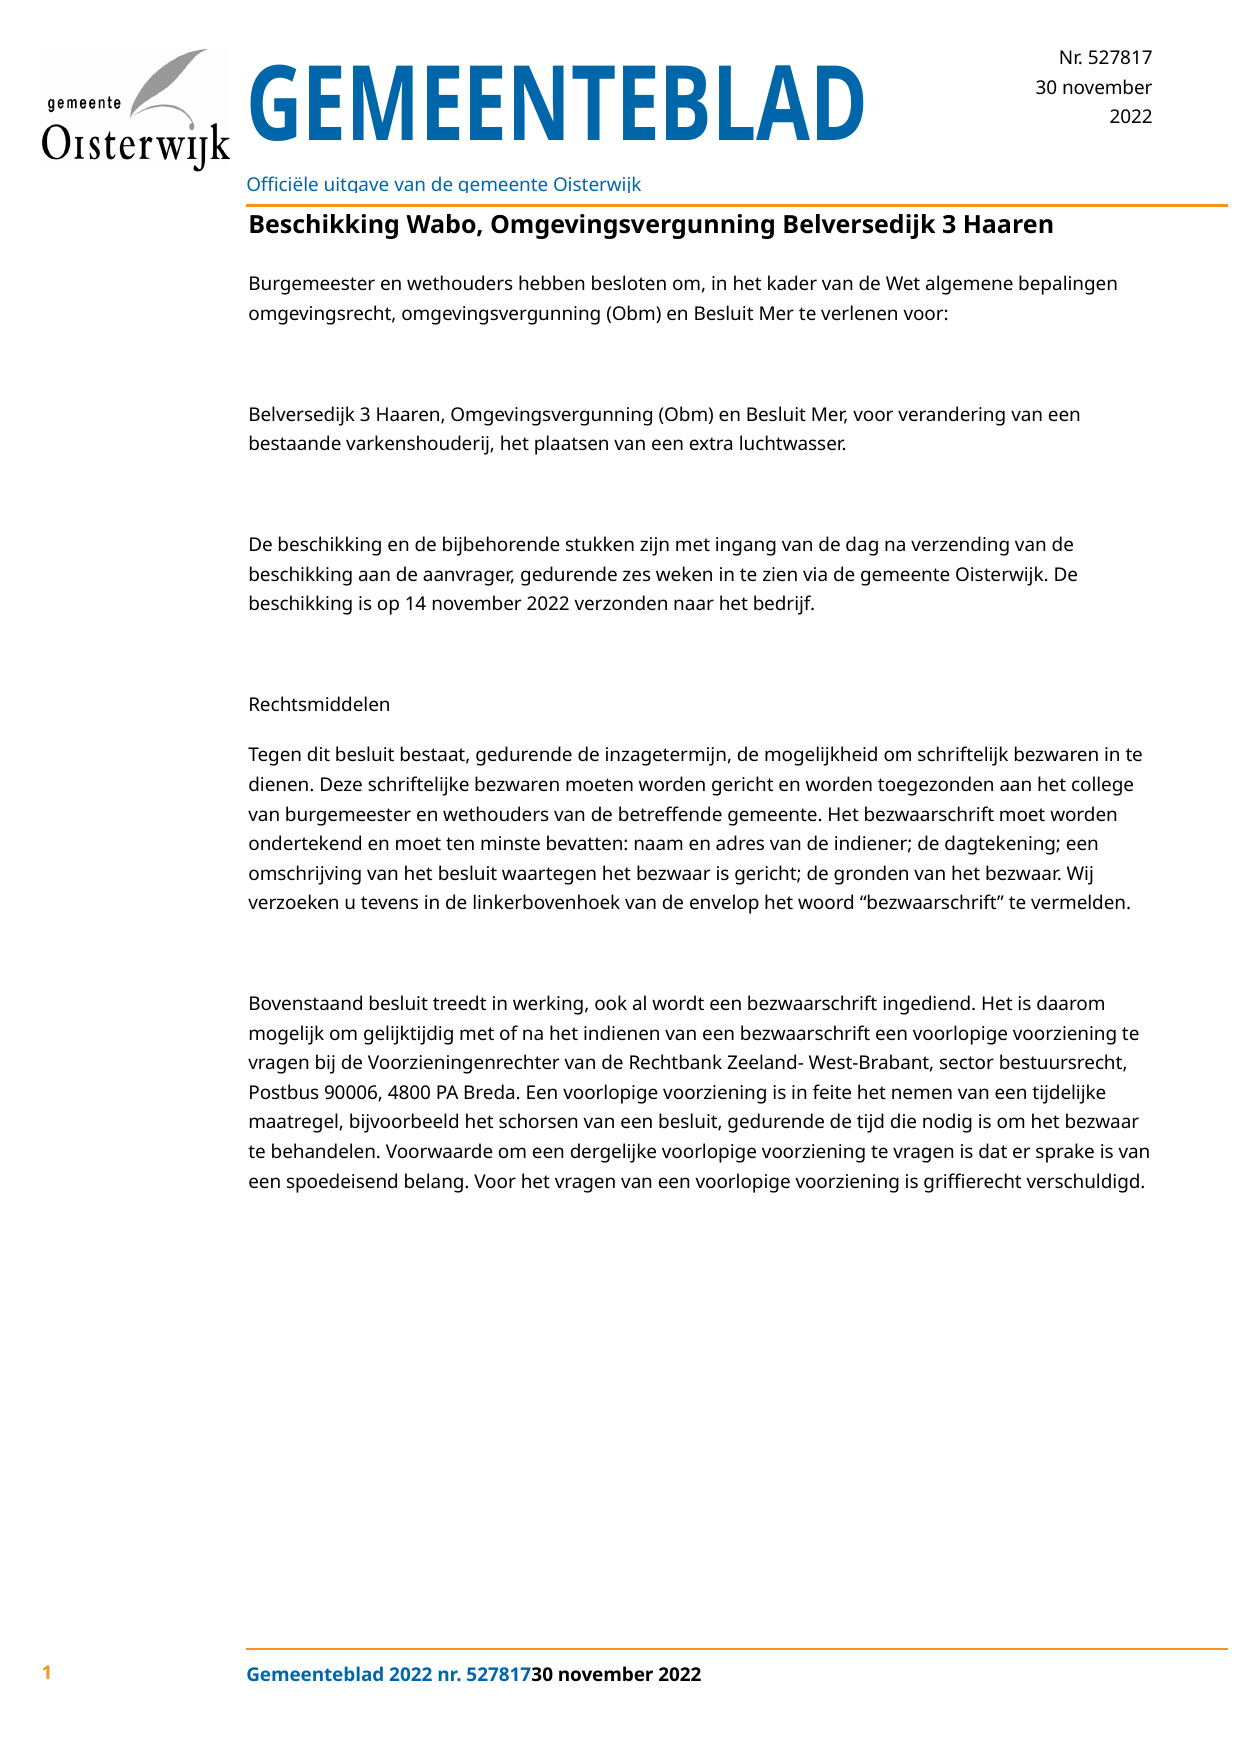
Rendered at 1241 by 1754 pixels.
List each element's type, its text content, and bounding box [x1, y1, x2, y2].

text Bovenstaand besluit treedt in werking, ook al wordt een bezwaarschrift ingediend. Het is daarom mogelijk om gelijktijdig met of na het indienen van een bezwaarschrift een voorlopige voorziening te vragen bij de Voorzieningenrechter van de Rechtbank Zeeland- West-Brabant, sector bestuursrecht, Postbus 90006, 4800 PA Breda. Een voorlopige voorziening is in feite het nemen van een tijdelijke maatregel, bijvoorbeeld het schorsen van een besluit, gedurende de tijd die nodig is om het bezwaar te behandelen. Voorwaarde om een dergelijke voorlopige voorziening te vragen is dat er sprake is van een spoedeisend belang. Voor het vragen van een voorlopige voorziening is griffierecht verschuldigd. [248, 990, 1152, 1193]
text Tegen dit besluit bestaat, gedurende de inzagetermijn, de mogelijkheid om schriftelijk bezwaren in te dienen. Deze schriftelijke bezwaren moeten worden gericht en worden toegezonden aan het college van burgemeester en wethouders van de betreffende gemeente. Het bezwaarschrift moet worden ondertekend en moet ten minste bevatten: naam en adres van de indiener; de dagtekening; een omschrijving van het besluit waartegen het bezwaar is gericht; de gronden van het bezwaar. Wij verzoeken u tevens in de linkerbovenhoek van de envelop het woord “bezwaarschrift” te vermelden. [248, 742, 1152, 915]
picture [41, 47, 231, 172]
text De beschikking en de bijbehorende stukken zijn met ingang van de dag na verzending van de beschikking aan de aanvrager, gedurende zes weken in te zien via de gemeente Oisterwijk. De beschikking is op 14 november 2022 verzonden naar het bedrijf. [248, 531, 1152, 616]
text Belversedijk 3 Haaren, Omgevingsvergunning (Obm) en Besluit Mer, voor verandering van een bestaande varkenshouderij, het plaatsen van een extra luchtwasser. [248, 401, 1152, 456]
text Rechtsmiddelen [248, 691, 1152, 717]
text Beschikking Wabo, Omgevingsvergunning Belversedijk 3 Haaren [248, 207, 1152, 241]
text Burgemeester en wethouders hebben besloten om, in het kader van de Wet algemene bepalingen omgevingsrecht, omgevingsvergunning (Obm) en Besluit Mer te verlenen voor: [248, 270, 1152, 326]
